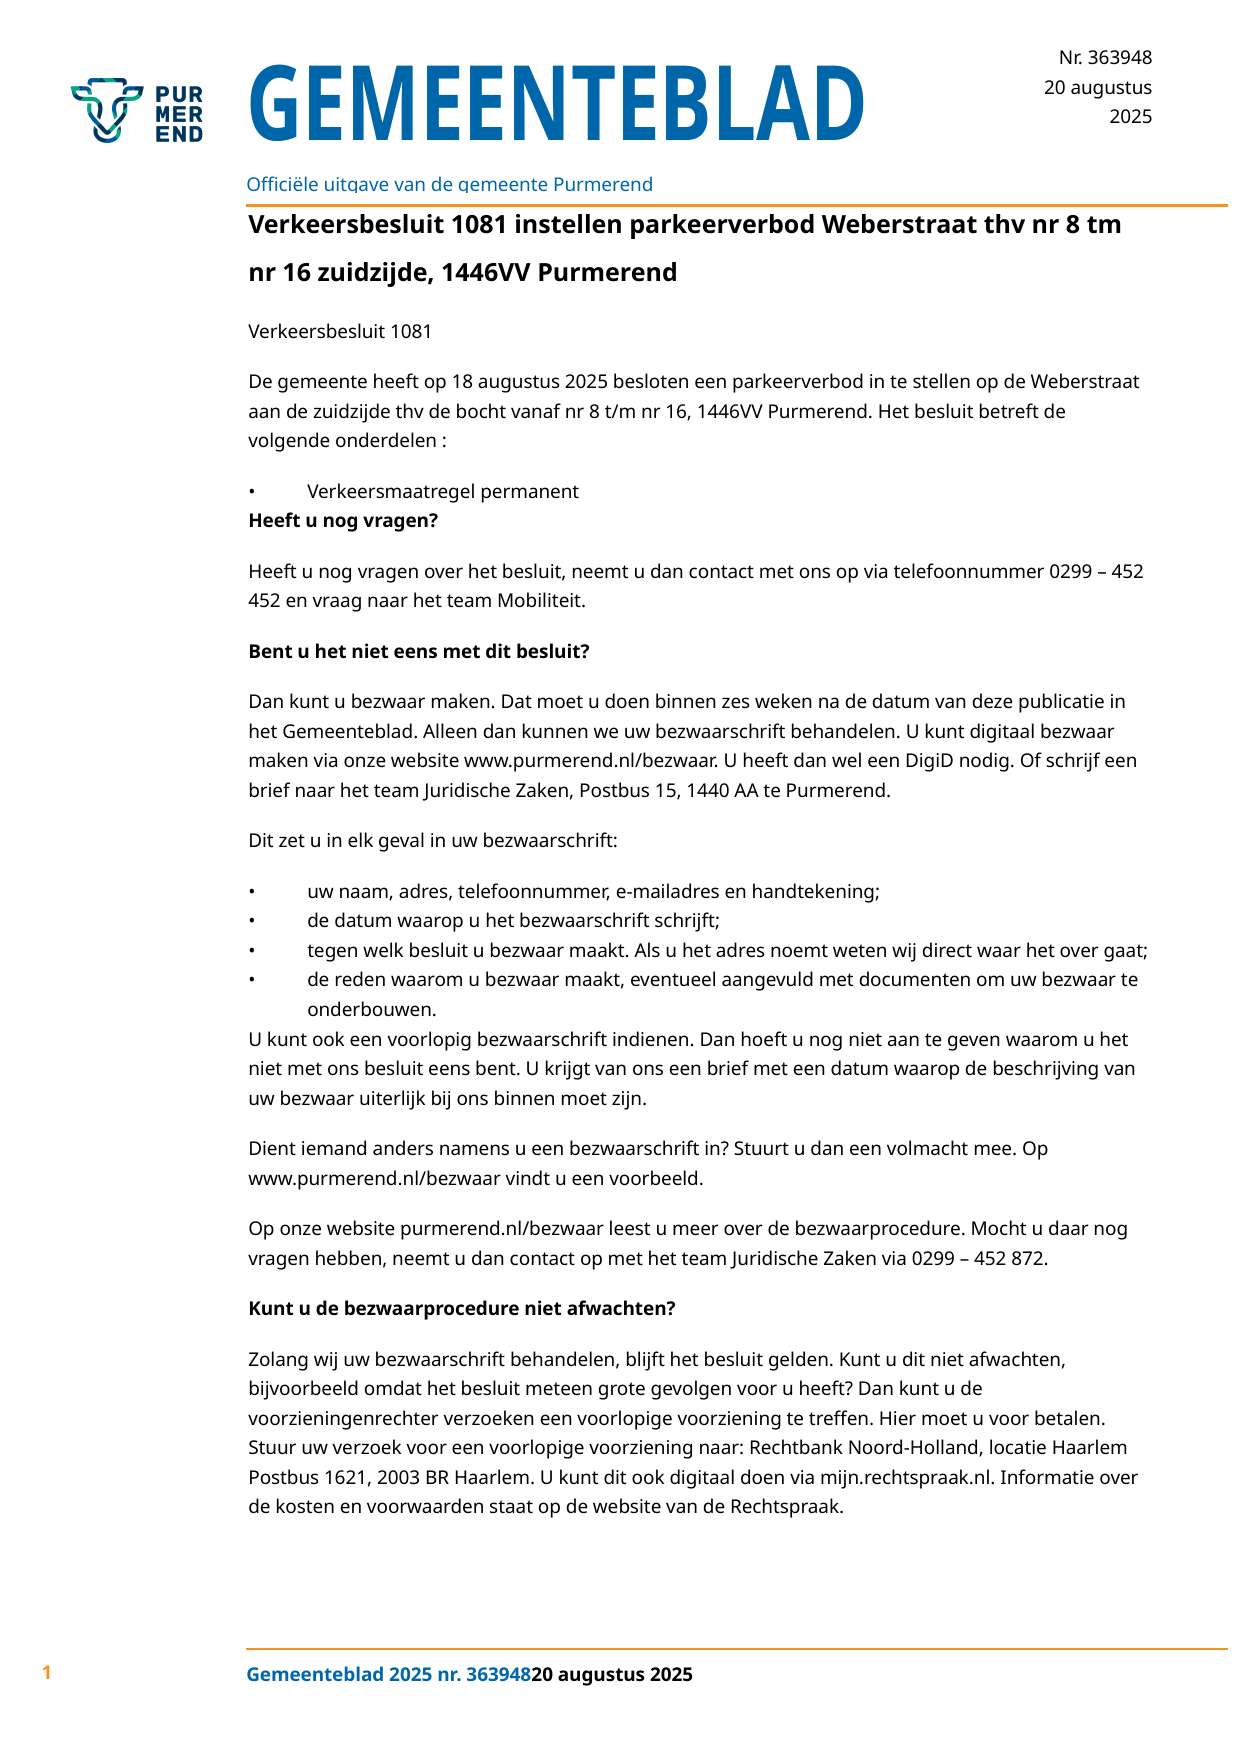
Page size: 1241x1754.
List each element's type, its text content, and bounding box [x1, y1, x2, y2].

picture [41, 47, 231, 172]
text Heeft u nog vragen? [248, 507, 1152, 533]
text Op onze website purmerend.nl/bezwaar leest u meer over de bezwaarprocedure. Mocht u daar nog vragen hebben, neemt u dan contact op met het team Juridische Zaken via 0299 – 452 872. [248, 1215, 1152, 1271]
list de datum waarop u het bezwaarschrift schrijft; [248, 907, 1152, 933]
list de reden waarom u bezwaar maakt, eventueel aangevuld met documenten om uw bezwaar te onderbouwen. [248, 967, 1152, 1022]
text Bent u het niet eens met dit besluit? [248, 638, 1152, 664]
text Zolang wij uw bezwaarschrift behandelen, blijft het besluit gelden. Kunt u dit niet afwachten, bijvoorbeeld omdat het besluit meteen grote gevolgen voor u heeft? Dan kunt u de voorzieningenrechter verzoeken een voorlopige voorziening te treffen. Hier moet u voor betalen. Stuur uw verzoek voor een voorlopige voorziening naar: Rechtbank Noord-Holland, locatie Haarlem Postbus 1621, 2003 BR Haarlem. U kunt dit ook digitaal doen via mijn.rechtspraak.nl. Informatie over de kosten en voorwaarden staat op de website van de Rechtspraak. [248, 1346, 1152, 1519]
list tegen welk besluit u bezwaar maakt. Als u het adres noemt weten wij direct waar het over gaat; [248, 937, 1152, 963]
text U kunt ook een voorlopig bezwaarschrift indienen. Dan hoeft u nog niet aan te geven waarom u het niet met ons besluit eens bent. U krijgt van ons een brief met een datum waarop de beschrijving van uw bezwaar uiterlijk bij ons binnen moet zijn. [248, 1026, 1152, 1111]
text Kunt u de bezwaarprocedure niet afwachten? [248, 1295, 1152, 1321]
text Verkeersbesluit 1081 instellen parkeerverbod Weberstraat thv nr 8 tm nr 16 zuidzijde, 1446VV Purmerend [248, 207, 1152, 288]
text De gemeente heeft op 18 augustus 2025 besloten een parkeerverbod in te stellen op de Weberstraat aan de zuidzijde thv de bocht vanaf nr 8 t/m nr 16, 1446VV Purmerend. Het besluit betreft de volgende onderdelen : [248, 368, 1152, 453]
text Verkeersbesluit 1081 [248, 318, 1152, 344]
list Verkeersmaatregel permanent [248, 478, 1152, 504]
text Dan kunt u bezwaar maken. Dat moet u doen binnen zes weken na de datum van deze publicatie in het Gemeenteblad. Alleen dan kunnen we uw bezwaarschrift behandelen. U kunt digitaal bezwaar maken via onze website www.purmerend.nl/bezwaar. U heeft dan wel een DigiD nodig. Of schrijf een brief naar het team Juridische Zaken, Postbus 15, 1440 AA te Purmerend. [248, 688, 1152, 803]
text Dit zet u in elk geval in uw bezwaarschrift: [248, 827, 1152, 853]
text Heeft u nog vragen over het besluit, neemt u dan contact met ons op via telefoonnummer 0299 – 452 452 en vraag naar het team Mobiliteit. [248, 558, 1152, 613]
text Dient iemand anders namens u een bezwaarschrift in? Stuurt u dan een volmacht mee. Op www.purmerend.nl/bezwaar vindt u een voorbeeld. [248, 1135, 1152, 1191]
list uw naam, adres, telefoonnummer, e-mailadres en handtekening; [248, 878, 1152, 904]
